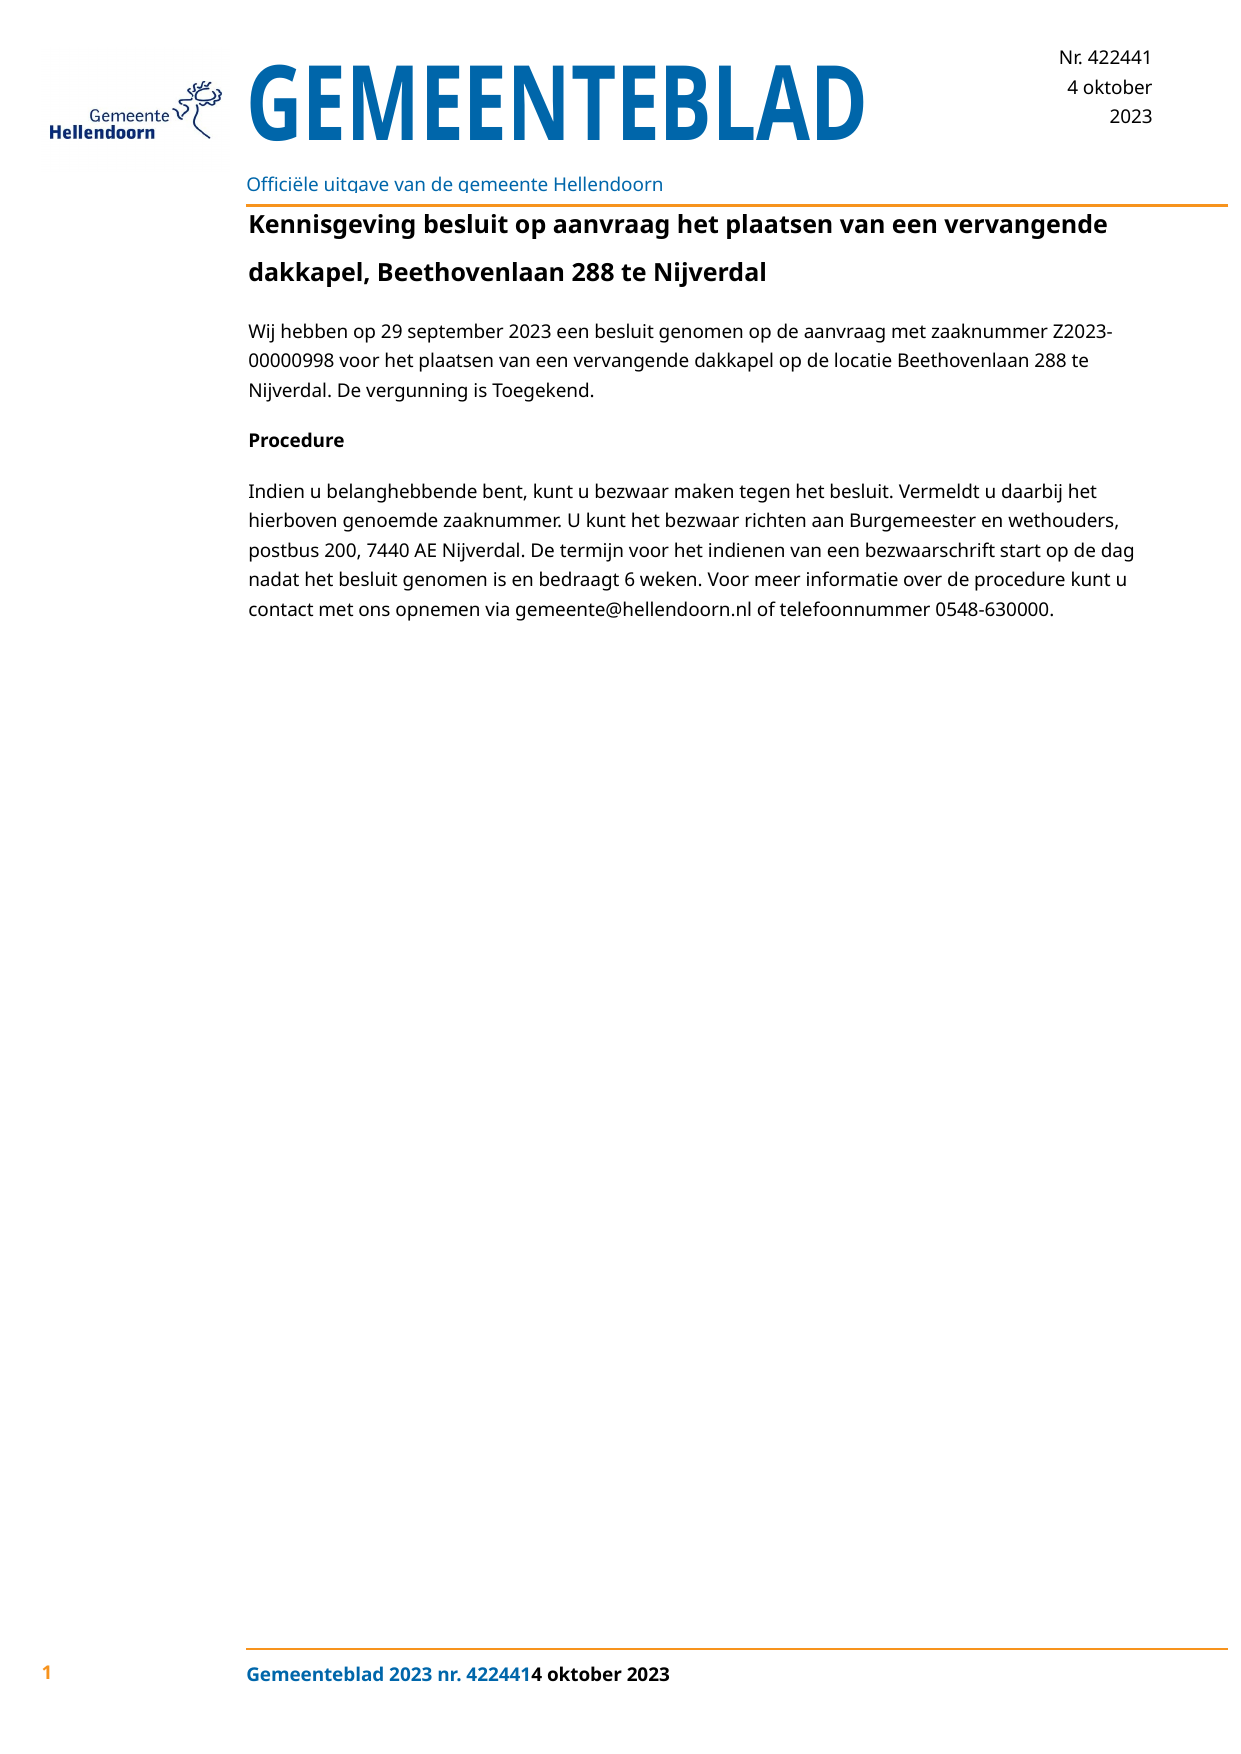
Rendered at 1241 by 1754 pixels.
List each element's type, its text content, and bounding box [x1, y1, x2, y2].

picture [41, 47, 231, 172]
text Indien u belanghebbende bent, kunt u bezwaar maken tegen het besluit. Vermeldt u daarbij het hierboven genoemde zaaknummer. U kunt het bezwaar richten aan Burgemeester en wethouders, postbus 200, 7440 AE Nijverdal. De termijn voor het indienen van een bezwaarschrift start op de dag nadat het besluit genomen is en bedraagt 6 weken. Voor meer informatie over de procedure kunt u contact met ons opnemen via gemeente@hellendoorn.nl of telefoonnummer 0548-630000. [248, 478, 1152, 622]
text Kennisgeving besluit op aanvraag het plaatsen van een vervangende dakkapel, Beethovenlaan 288 te Nijverdal [248, 207, 1152, 288]
text Wij hebben op 29 september 2023 een besluit genomen op de aanvraag met zaaknummer Z2023-00000998 voor het plaatsen van een vervangende dakkapel op de locatie Beethovenlaan 288 te Nijverdal. De vergunning is Toegekend. [248, 318, 1152, 403]
text Procedure [248, 427, 1152, 453]
